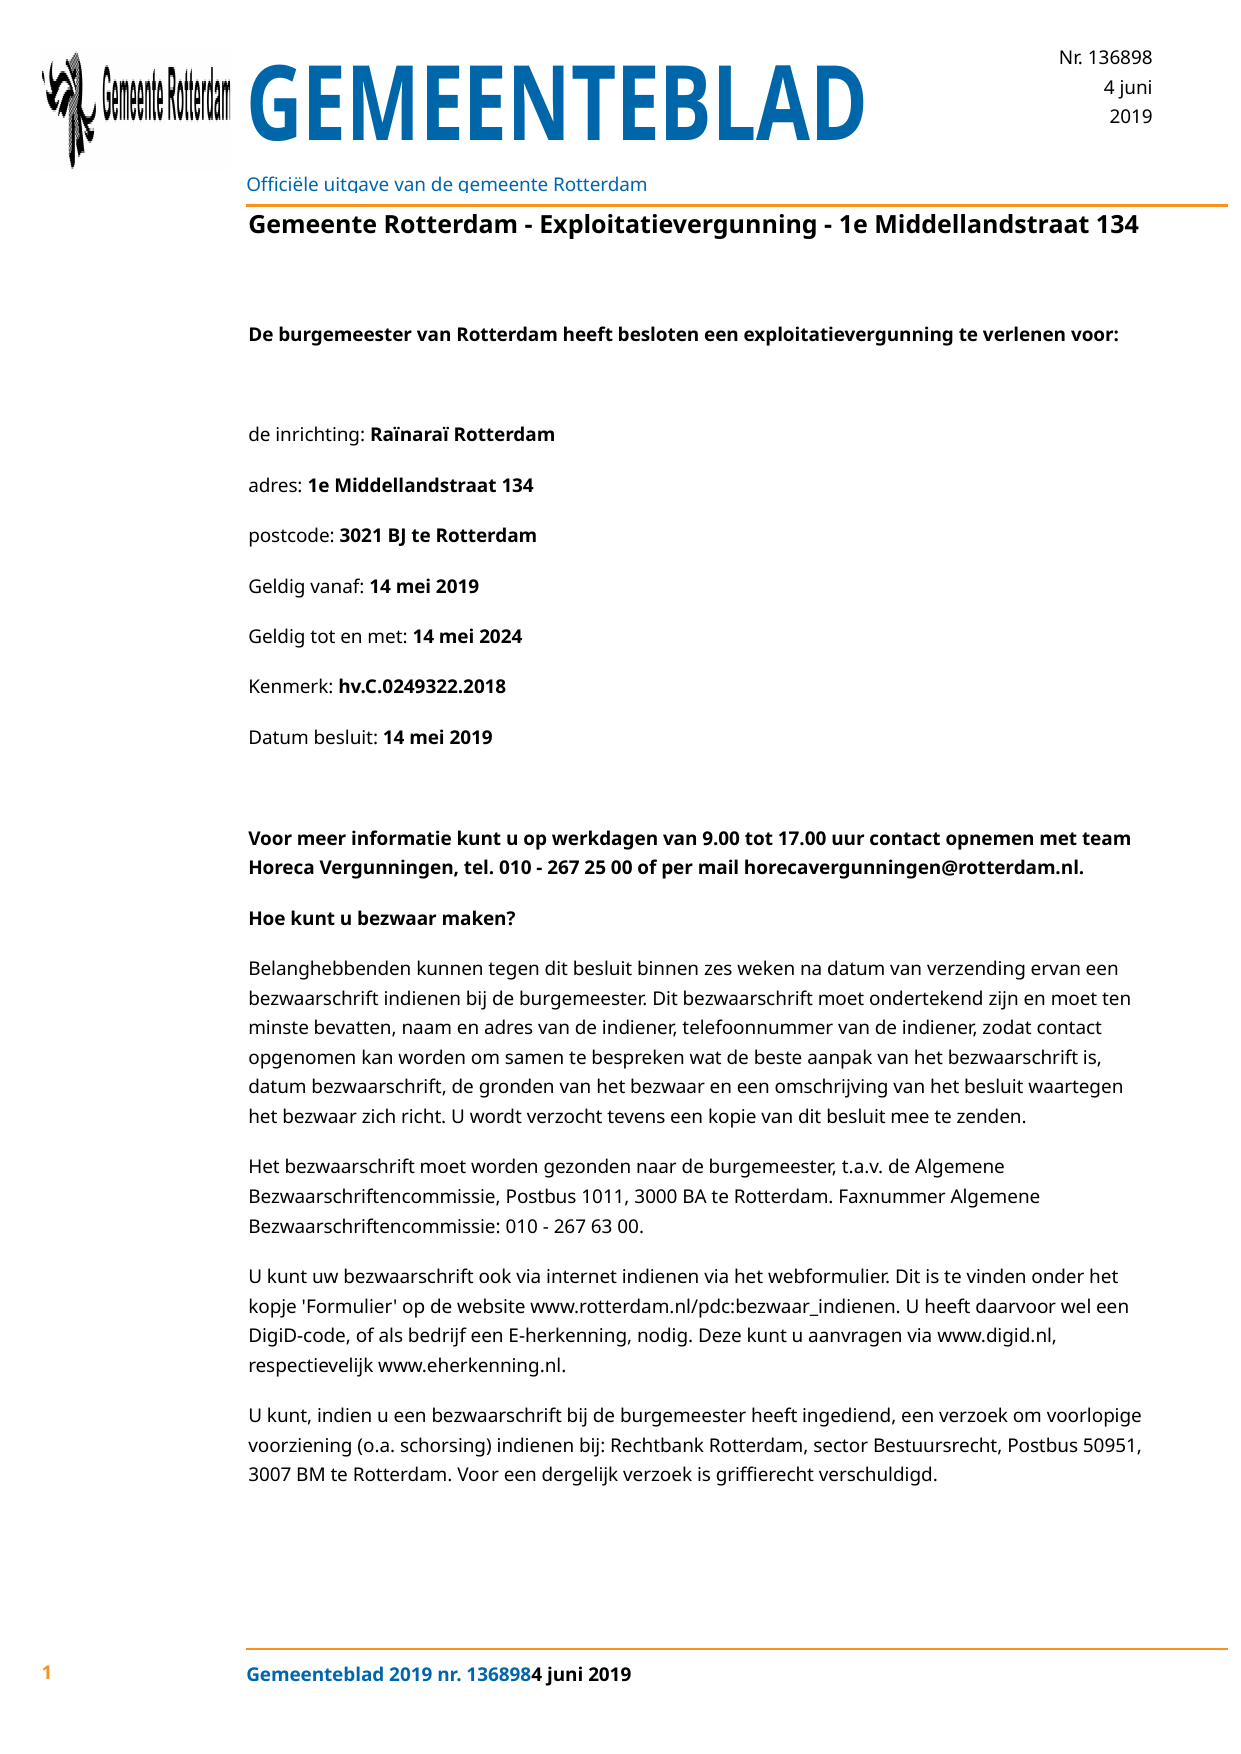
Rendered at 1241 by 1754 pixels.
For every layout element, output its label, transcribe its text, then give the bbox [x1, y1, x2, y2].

text de inrichting: Raïnaraï Rotterdam [248, 422, 1152, 447]
text Het bezwaarschrift moet worden gezonden naar de burgemeester, t.a.v. de Algemene Bezwaarschriftencommissie, Postbus 1011, 3000 BA te Rotterdam. Faxnummer Algemene Bezwaarschriftencommissie: 010 - 267 63 00. [248, 1154, 1152, 1238]
text Voor meer informatie kunt u op werkdagen van 9.00 tot 17.00 uur contact opnemen met team Horeca Vergunningen, tel. 010 - 267 25 00 of per mail horecavergunningen@rotterdam.nl. [248, 825, 1152, 880]
text U kunt, indien u een bezwaarschrift bij de burgemeester heeft ingediend, een verzoek om voorlopige voorziening (o.a. schorsing) indienen bij: Rechtbank Rotterdam, sector Bestuursrecht, Postbus 50951, 3007 BM te Rotterdam. Voor een dergelijk verzoek is griffierecht verschuldigd. [248, 1402, 1152, 1487]
text Datum besluit: 14 mei 2019 [248, 724, 1152, 750]
text Kenmerk: hv.C.0249322.2018 [248, 674, 1152, 699]
text Gemeente Rotterdam - Exploitatievergunning - 1e Middellandstraat 134 [248, 207, 1152, 241]
text Geldig vanaf: 14 mei 2019 [248, 573, 1152, 598]
text Belanghebbenden kunnen tegen dit besluit binnen zes weken na datum van verzending ervan een bezwaarschrift indienen bij de burgemeester. Dit bezwaarschrift moet ondertekend zijn en moet ten minste bevatten, naam en adres van de indiener, telefoonnummer van de indiener, zodat contact opgenomen kan worden om samen te bespreken wat de beste aanpak van het bezwaarschrift is, datum bezwaarschrift, de gronden van het bezwaar en een omschrijving van het besluit waartegen het bezwaar zich richt. U wordt verzocht tevens een kopie van dit besluit mee te zenden. [248, 955, 1152, 1129]
text postcode: 3021 BJ te Rotterdam [248, 522, 1152, 548]
picture [41, 47, 231, 172]
text Hoe kunt u bezwaar maken? [248, 905, 1152, 931]
text adres: 1e Middellandstraat 134 [248, 472, 1152, 498]
text Geldig tot en met: 14 mei 2024 [248, 623, 1152, 649]
text De burgemeester van Rotterdam heeft besloten een exploitatievergunning te verlenen voor: [248, 321, 1152, 346]
text U kunt uw bezwaarschrift ook via internet indienen via het webformulier. Dit is te vinden onder het kopje 'Formulier' op de website www.rotterdam.nl/pdc:bezwaar_indienen. U heeft daarvoor wel een DigiD-code, of als bedrijf een E-herkenning, nodig. Deze kunt u aanvragen via www.digid.nl, respectievelijk www.eherkenning.nl. [248, 1263, 1152, 1378]
